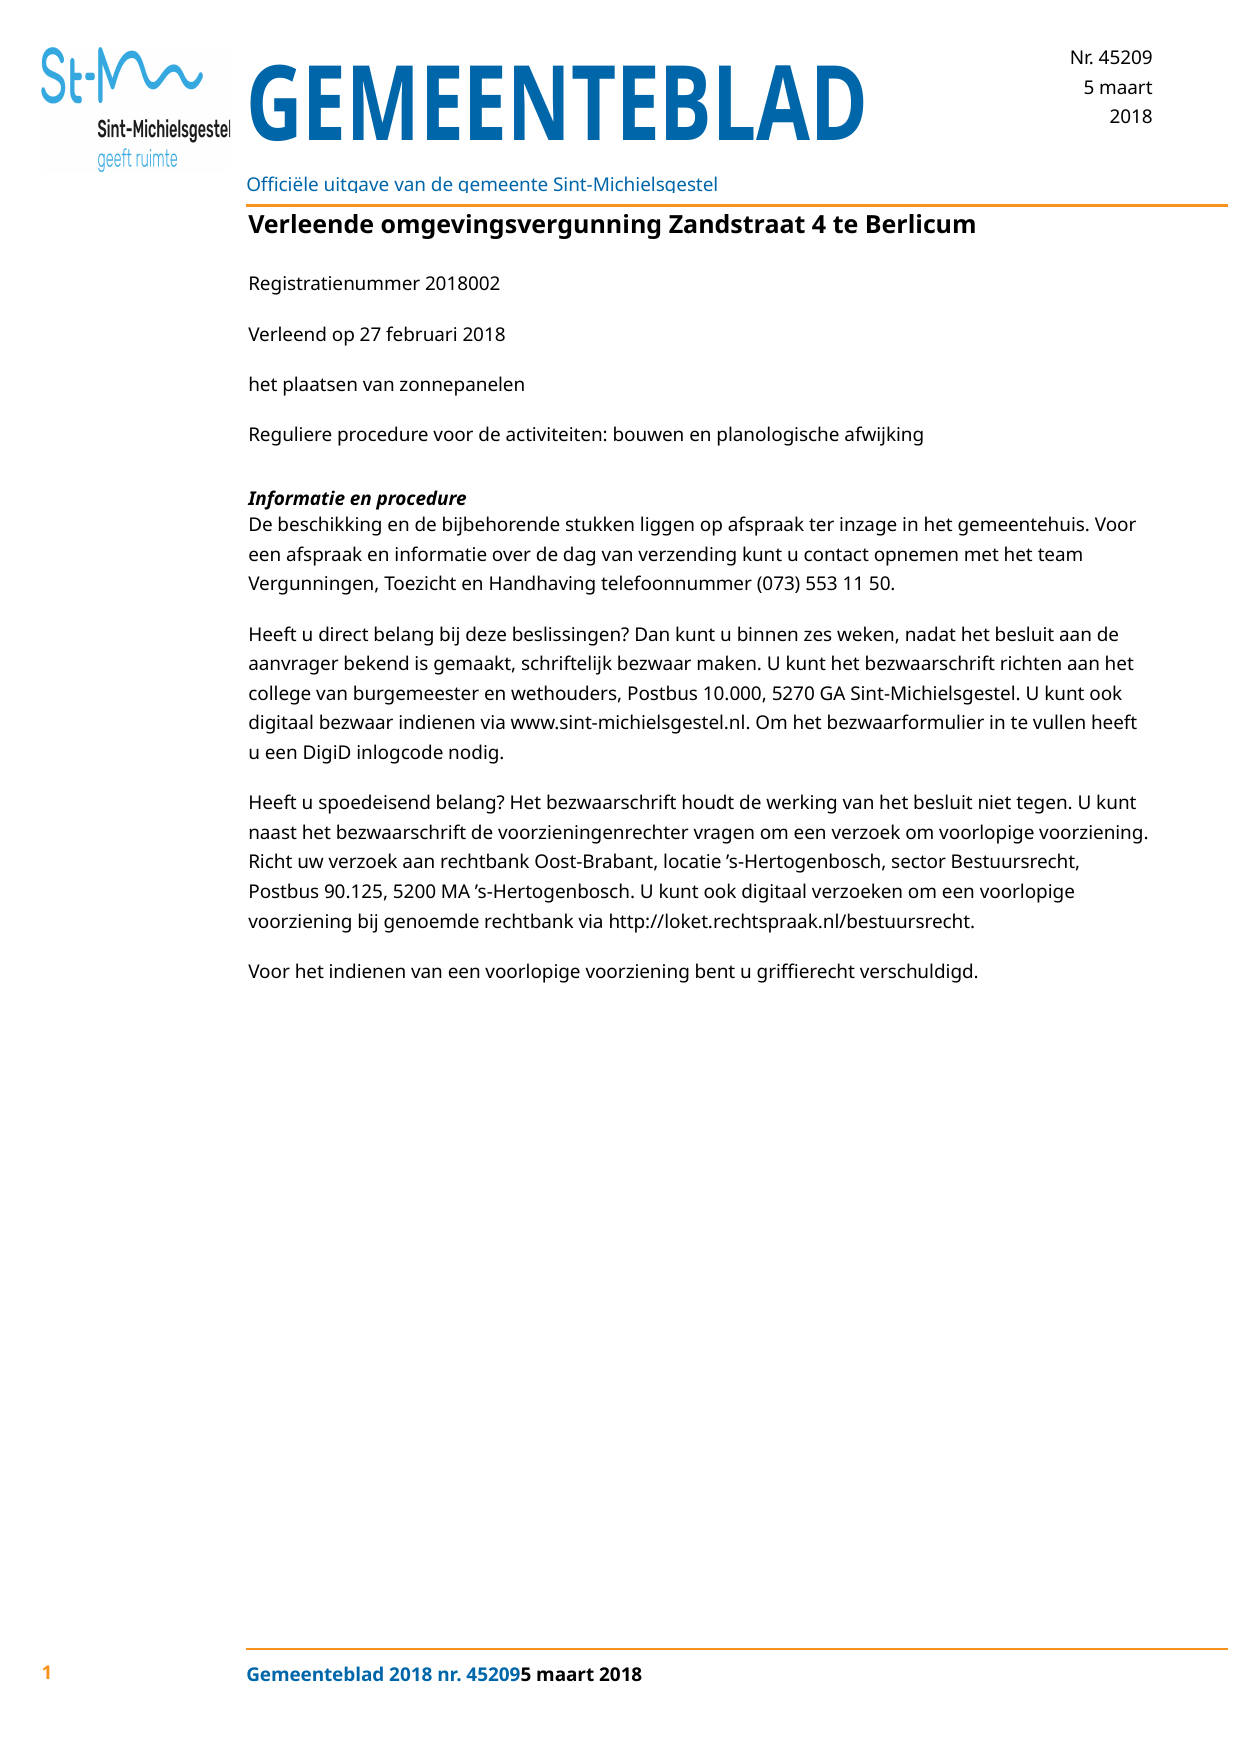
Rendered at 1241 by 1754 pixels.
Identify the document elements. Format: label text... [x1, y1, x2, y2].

text Voor het indienen van een voorlopige voorziening bent u griffierecht verschuldigd. [248, 958, 1152, 984]
text Reguliere procedure voor de activiteiten: bouwen en planologische afwijking [248, 422, 1152, 447]
text Verleend op 27 februari 2018 [248, 321, 1152, 346]
text Verleende omgevingsvergunning Zandstraat 4 te Berlicum [248, 207, 1152, 241]
picture [41, 47, 231, 172]
text Registratienummer 2018002 [248, 270, 1152, 296]
text Informatie en procedure [248, 486, 1152, 511]
text Heeft u direct belang bij deze beslissingen? Dan kunt u binnen zes weken, nadat het besluit aan de aanvrager bekend is gemaakt, schriftelijk bezwaar maken. U kunt het bezwaarschrift richten aan het college van burgemeester en wethouders, Postbus 10.000, 5270 GA Sint-Michielsgestel. U kunt ook digitaal bezwaar indienen via www.sint-michielsgestel.nl. Om het bezwaarformulier in te vullen heeft u een DigiD inlogcode nodig. [248, 621, 1152, 765]
text het plaatsen van zonnepanelen [248, 371, 1152, 397]
text Heeft u spoedeisend belang? Het bezwaarschrift houdt de werking van het besluit niet tegen. U kunt naast het bezwaarschrift de voorzieningenrechter vragen om een verzoek om voorlopige voorziening. Richt uw verzoek aan rechtbank Oost-Brabant, locatie ’s-Hertogenbosch, sector Bestuursrecht, Postbus 90.125, 5200 MA ’s-Hertogenbosch. U kunt ook digitaal verzoeken om een voorlopige voorziening bij genoemde rechtbank via http://loket.rechtspraak.nl/bestuursrecht. [248, 789, 1152, 934]
text De beschikking en de bijbehorende stukken liggen op afspraak ter inzage in het gemeentehuis. Voor een afspraak en informatie over de dag van verzending kunt u contact opnemen met het team Vergunningen, Toezicht en Handhaving telefoonnummer (073) 553 11 50. [248, 511, 1152, 596]
